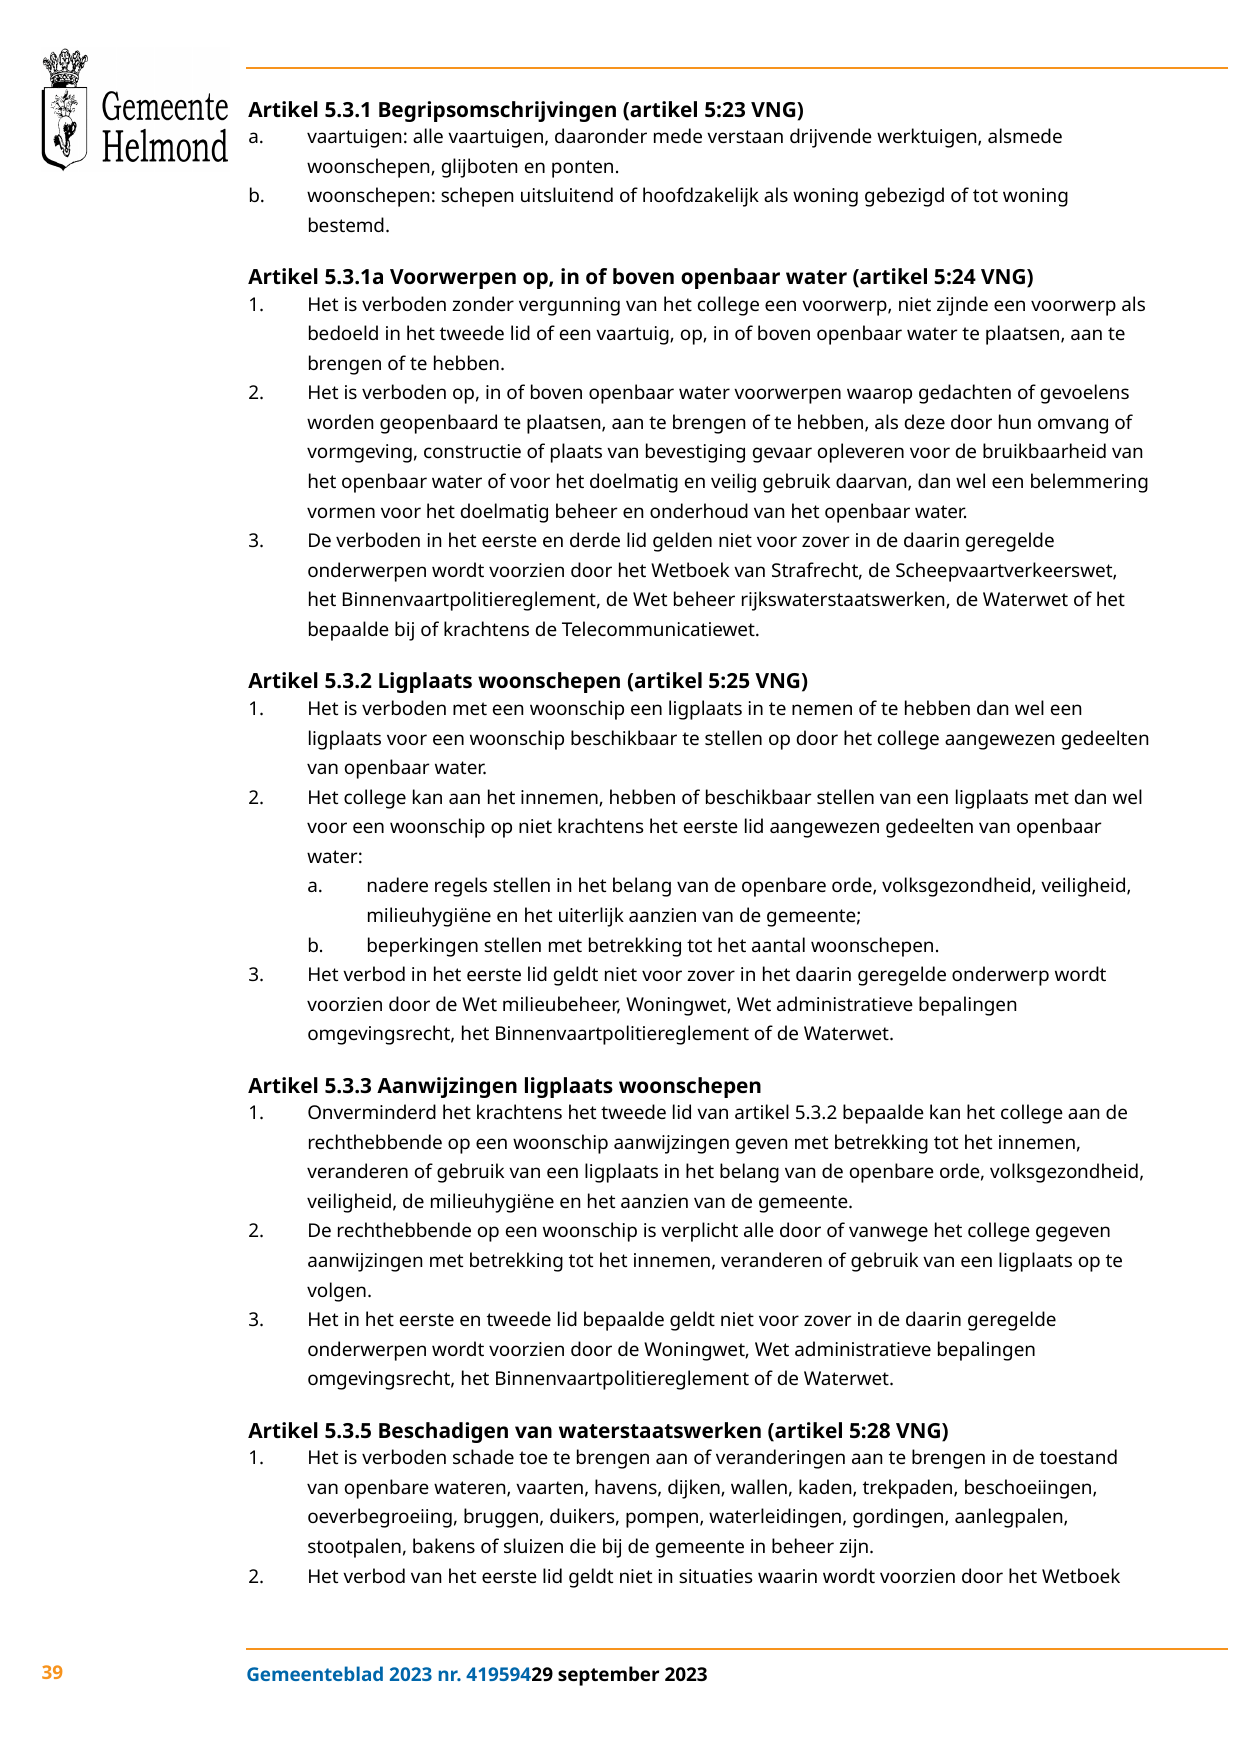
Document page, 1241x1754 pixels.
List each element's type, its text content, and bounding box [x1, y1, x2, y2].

text Artikel 5.3.5 Beschadigen van waterstaatswerken (artikel 5:28 VNG) [248, 1416, 1152, 1444]
list Het is verboden op, in of boven openbaar water voorwerpen waarop gedachten of gevoelens worden geopenbaard te plaatsen, aan te brengen of te hebben, als deze door hun omvang of vormgeving, constructie of plaats van bevestiging gevaar opleveren voor de bruikbaarheid van het openbaar water of voor het doelmatig en veilig gebruik daarvan, dan wel een belemmering vormen voor het doelmatig beheer en onderhoud van het openbaar water. [248, 379, 1152, 524]
list Het verbod in het eerste lid geldt niet voor zover in het daarin geregelde onderwerp wordt voorzien door de Wet milieubeheer, Woningwet, Wet administratieve bepalingen omgevingsrecht, het Binnenvaartpolitiereglement of de Waterwet. [248, 961, 1152, 1046]
list Het is verboden zonder vergunning van het college een voorwerp, niet zijnde een voorwerp als bedoeld in het tweede lid of een vaartuig, op, in of boven openbaar water te plaatsen, aan te brengen of te hebben. [248, 291, 1152, 376]
picture [41, 47, 231, 172]
list Het verbod van het eerste lid geldt niet in situaties waarin wordt voorzien door het Wetboek [248, 1563, 1152, 1588]
text Artikel 5.3.1 Begripsomschrijvingen (artikel 5:23 VNG) [248, 95, 1152, 123]
list Het in het eerste en tweede lid bepaalde geldt niet voor zover in de daarin geregelde onderwerpen wordt voorzien door de Woningwet, Wet administratieve bepalingen omgevingsrecht, het Binnenvaartpolitiereglement of de Waterwet. [248, 1306, 1152, 1391]
text Artikel 5.3.2 Ligplaats woonschepen (artikel 5:25 VNG) [248, 667, 1152, 695]
list Het is verboden met een woonschip een ligplaats in te nemen of te hebben dan wel een ligplaats voor een woonschip beschikbaar te stellen op door het college aangewezen gedeelten van openbaar water. [248, 695, 1152, 780]
list Onverminderd het krachtens het tweede lid van artikel 5.3.2 bepaalde kan het college aan de rechthebbende op een woonschip aanwijzingen geven met betrekking tot het innemen, veranderen of gebruik van een ligplaats in het belang van de openbare orde, volksgezondheid, veiligheid, de milieuhygiëne en het aanzien van de gemeente. [248, 1099, 1152, 1214]
list De rechthebbende op een woonschip is verplicht alle door of vanwege het college gegeven aanwijzingen met betrekking tot het innemen, veranderen of gebruik van een ligplaats op te volgen. [248, 1218, 1152, 1303]
text Artikel 5.3.1a Voorwerpen op, in of boven openbaar water (artikel 5:24 VNG) [248, 262, 1152, 291]
list Het college kan aan het innemen, hebben of beschikbaar stellen van een ligplaats met dan wel voor een woonschip op niet krachtens het eerste lid aangewezen gedeelten van openbaar water: [248, 784, 1152, 869]
text Artikel 5.3.3 Aanwijzingen ligplaats woonschepen [248, 1071, 1152, 1099]
list woonschepen: schepen uitsluitend of hoofdzakelijk als woning gebezigd of tot woning bestemd. [248, 182, 1152, 238]
list De verboden in het eerste en derde lid gelden niet voor zover in de daarin geregelde onderwerpen wordt voorzien door het Wetboek van Strafrecht, de Scheepvaartverkeerswet, het Binnenvaartpolitiereglement, de Wet beheer rijkswaterstaatswerken, de Waterwet of het bepaalde bij of krachtens de Telecommunicatiewet. [248, 527, 1152, 642]
list vaartuigen: alle vaartuigen, daaronder mede verstaan drijvende werktuigen, alsmede woonschepen, glijboten en ponten. [248, 123, 1152, 178]
list Het is verboden schade toe te brengen aan of veranderingen aan te brengen in de toestand van openbare wateren, vaarten, havens, dijken, wallen, kaden, trekpaden, beschoeiingen, oeverbegroeiing, bruggen, duikers, pompen, waterleidingen, gordingen, aanlegpalen, stootpalen, bakens of sluizen die bij de gemeente in beheer zijn. [248, 1444, 1152, 1559]
list beperkingen stellen met betrekking tot het aantal woonschepen. [307, 932, 1152, 957]
list nadere regels stellen in het belang van de openbare orde, volksgezondheid, veiligheid, milieuhygiëne en het uiterlijk aanzien van de gemeente; [307, 873, 1152, 928]
